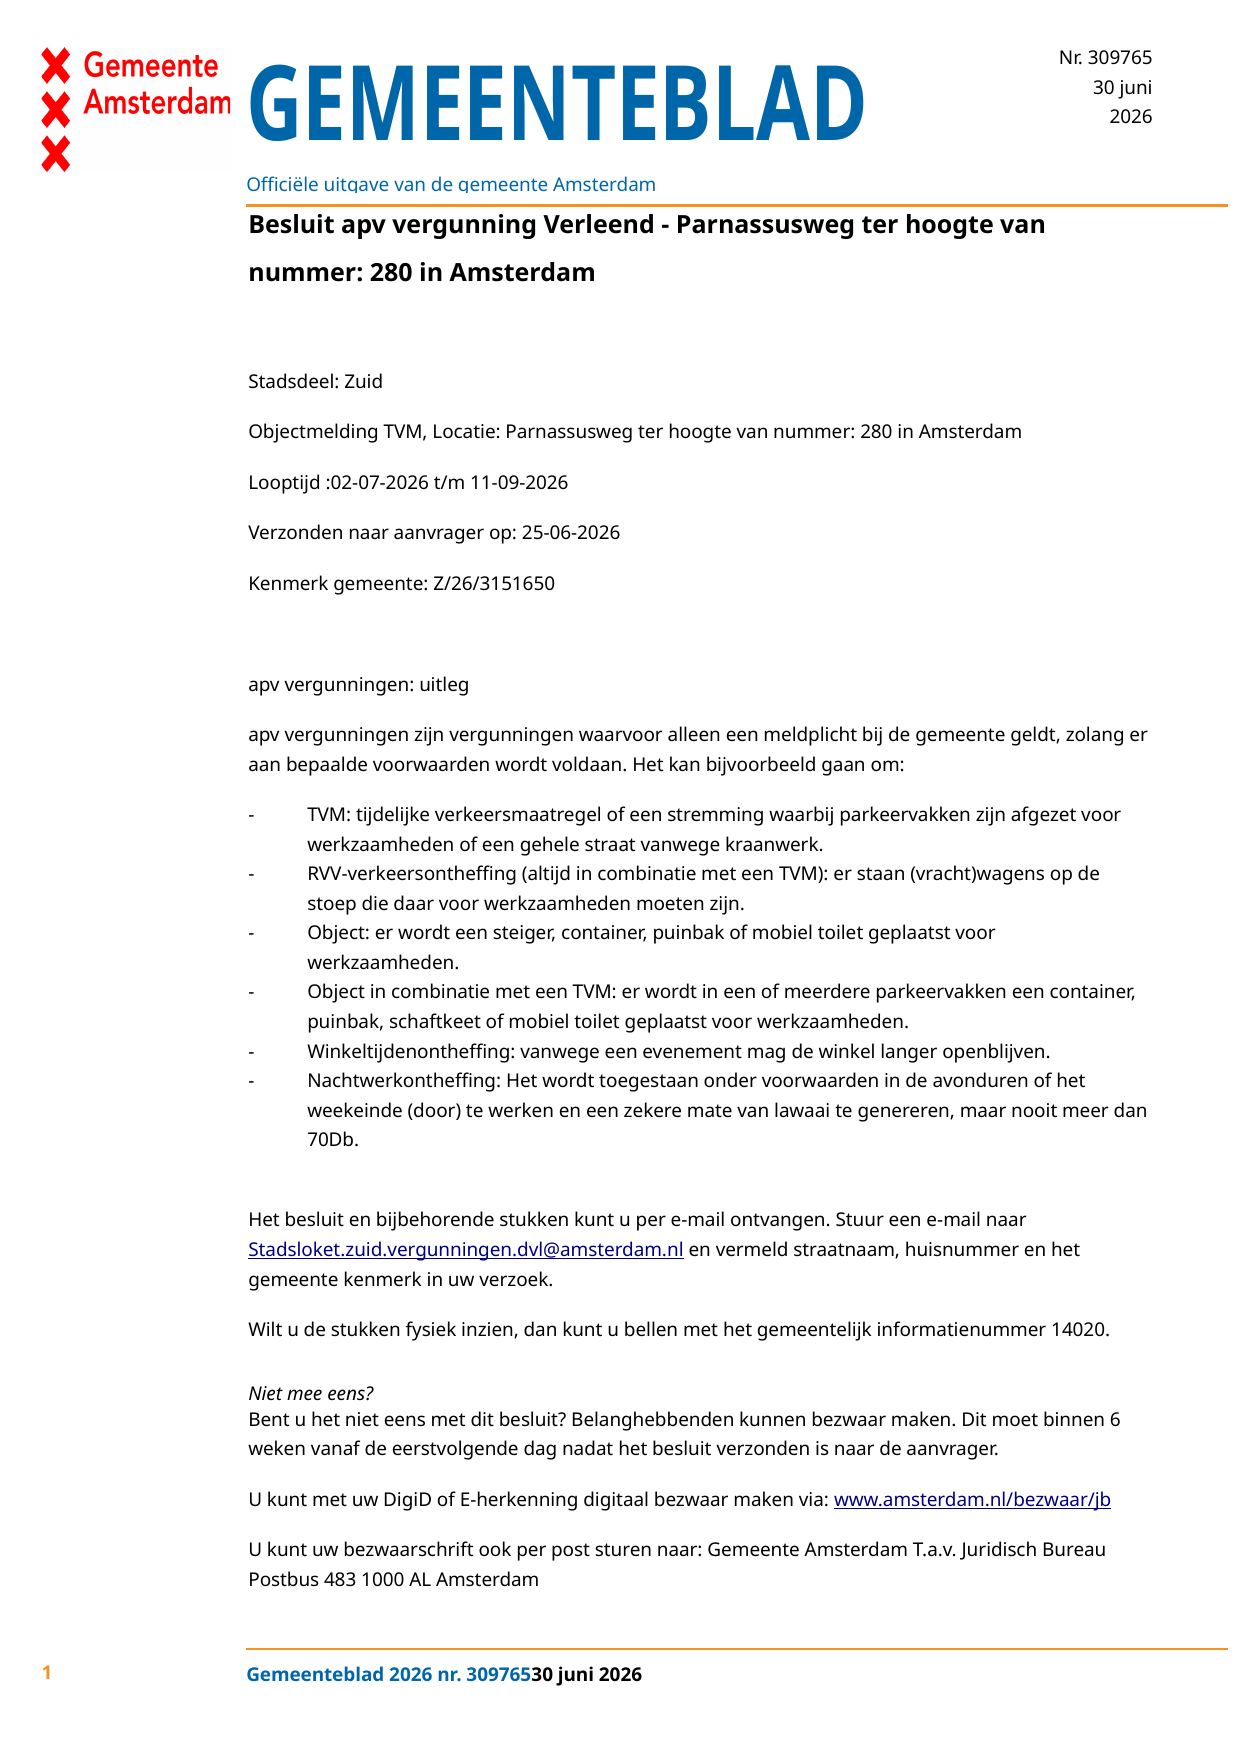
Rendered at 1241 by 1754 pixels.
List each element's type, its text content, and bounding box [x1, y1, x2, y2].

text Besluit apv vergunning Verleend - Parnassusweg ter hoogte van nummer: 280 in Amsterdam [248, 207, 1152, 288]
list TVM: tijdelijke verkeersmaatregel of een stremming waarbij parkeervakken zijn afgezet voor werkzaamheden of een gehele straat vanwege kraanwerk. [248, 801, 1152, 857]
text U kunt uw bezwaarschrift ook per post sturen naar: Gemeente Amsterdam T.a.v. Juridisch Bureau Postbus 483 1000 AL Amsterdam [248, 1536, 1152, 1592]
picture [41, 47, 231, 172]
list Nachtwerkontheffing: Het wordt toegestaan onder voorwaarden in de avonduren of het weekeinde (door) te werken en een zekere mate van lawaai te genereren, maar nooit meer dan 70Db. [248, 1067, 1152, 1152]
list RVV-verkeersontheffing (altijd in combinatie met een TVM): er staan (vracht)wagens op de stoep die daar voor werkzaamheden moeten zijn. [248, 860, 1152, 916]
text Bent u het niet eens met dit besluit? Belanghebbenden kunnen bezwaar maken. Dit moet binnen 6 weken vanaf de eerstvolgende dag nadat het besluit verzonden is naar de aanvrager. [248, 1406, 1152, 1461]
text Stadsdeel: Zuid [248, 368, 1152, 394]
text Wilt u de stukken fysiek inzien, dan kunt u bellen met het gemeentelijk informatienummer 14020. [248, 1316, 1152, 1342]
list Object in combinatie met een TVM: er wordt in een of meerdere parkeervakken een container, puinbak, schaftkeet of mobiel toilet geplaatst voor werkzaamheden. [248, 979, 1152, 1034]
text Het besluit en bijbehorende stukken kunt u per e-mail ontvangen. Stuur een e-mail naar Stadsloket.zuid.vergunningen.dvl@amsterdam.nl en vermeld straatnaam, huisnummer en het gemeente kenmerk in uw verzoek. [248, 1207, 1152, 1292]
text Niet mee eens? [248, 1380, 1152, 1406]
list Object: er wordt een steiger, container, puinbak of mobiel toilet geplaatst voor werkzaamheden. [248, 919, 1152, 975]
text Looptijd :02-07-2026 t/m 11-09-2026 [248, 469, 1152, 495]
text apv vergunningen: uitleg [248, 671, 1152, 697]
text apv vergunningen zijn vergunningen waarvoor alleen een meldplicht bij de gemeente geldt, zolang er aan bepaalde voorwaarden wordt voldaan. Het kan bijvoorbeeld gaan om: [248, 721, 1152, 777]
text U kunt met uw DigiD of E-herkenning digitaal bezwaar maken via: www.amsterdam.nl/bezwaar/jb [248, 1486, 1152, 1512]
text Kenmerk gemeente: Z/26/3151650 [248, 570, 1152, 596]
text Verzonden naar aanvrager op: 25-06-2026 [248, 519, 1152, 545]
text Objectmelding TVM, Locatie: Parnassusweg ter hoogte van nummer: 280 in Amsterdam [248, 419, 1152, 444]
list Winkeltijdenontheffing: vanwege een evenement mag de winkel langer openblijven. [248, 1038, 1152, 1064]
